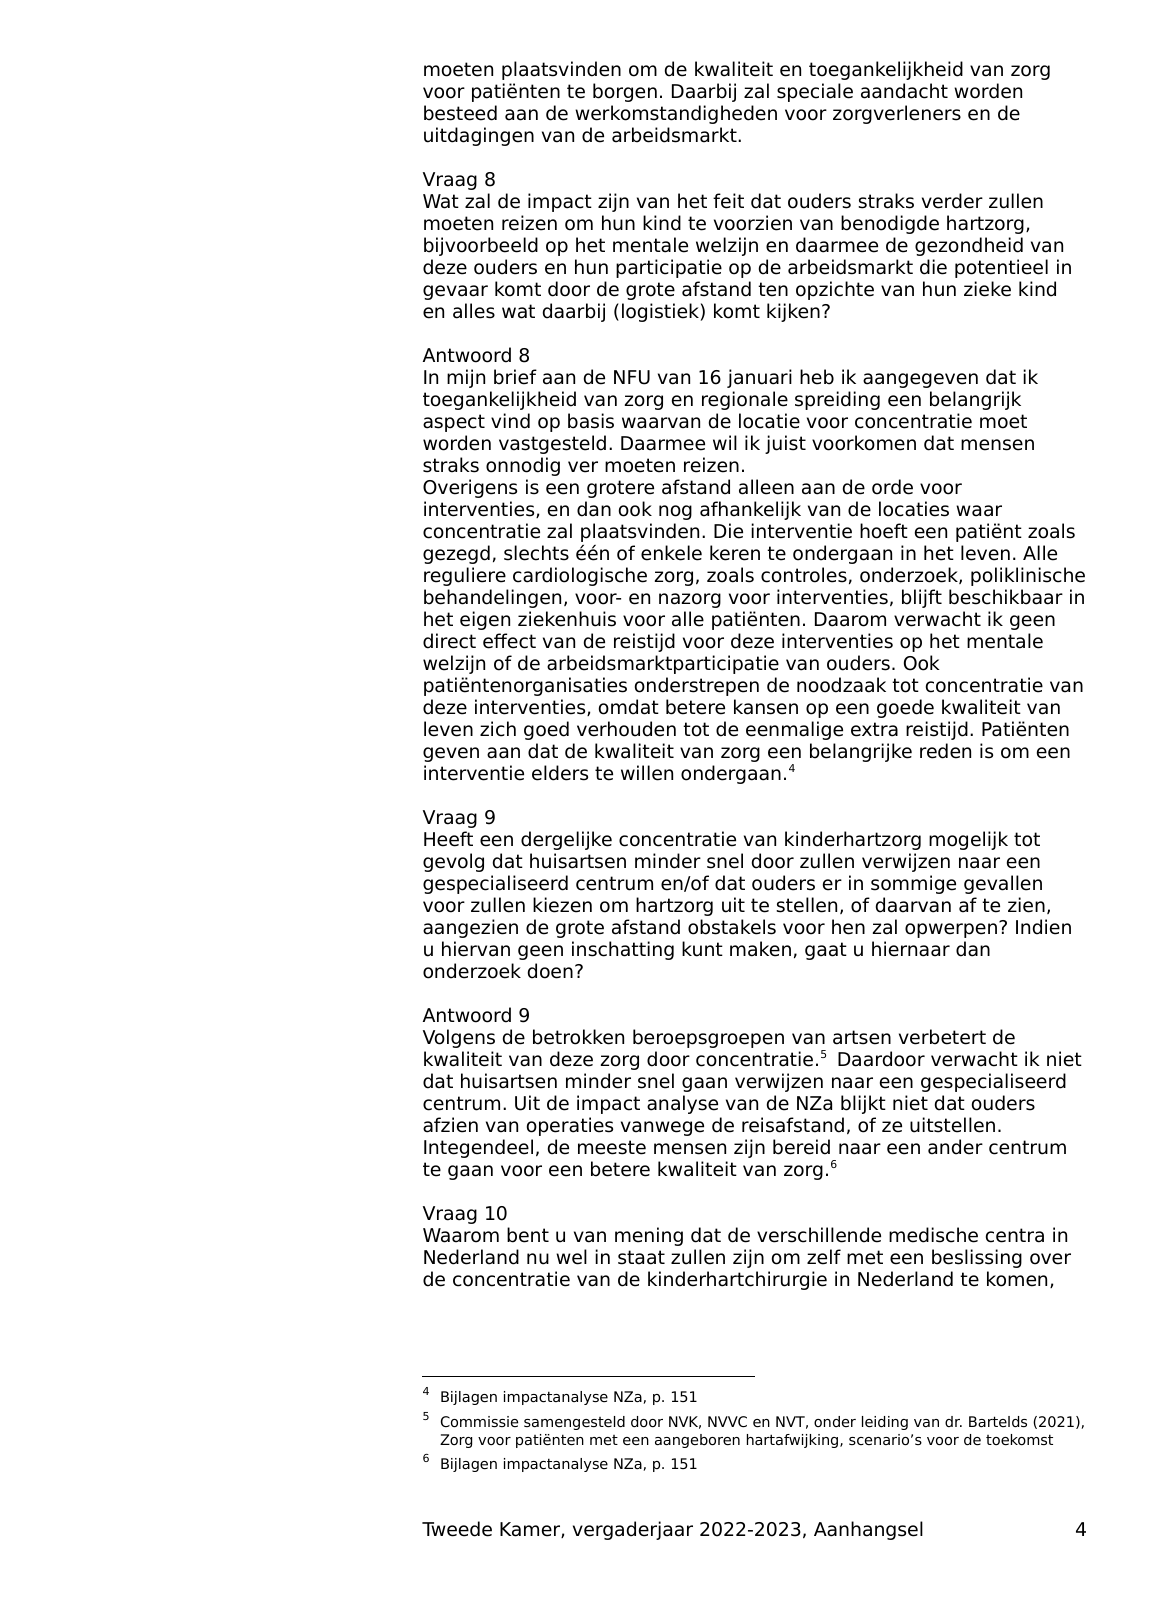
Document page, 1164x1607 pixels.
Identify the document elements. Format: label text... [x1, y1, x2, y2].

text Vraag 10 [422, 1203, 1087, 1225]
text Volgens de betrokken beroepsgroepen van artsen verbetert de kwaliteit van deze zorg door concentratie. Daardoor verwacht ik niet dat huisartsen minder snel gaan verwijzen naar een gespecialiseerd centrum. Uit de impact analyse van de NZa blijkt niet dat ouders afzien van operaties vanwege de reisafstand, of ze uitstellen. Integendeel, de meeste mensen zijn bereid naar een ander centrum te gaan voor een betere kwaliteit van zorg. [422, 1027, 1087, 1181]
text Waarom bent u van mening dat de verschillende medische centra in Nederland nu wel in staat zullen zijn om zelf met een beslissing over de concentratie van de kinderhartchirurgie in Nederland te komen, [422, 1225, 1087, 1291]
text Bijlagen impactanalyse NZa, p. 151 [422, 1385, 1087, 1407]
text Antwoord 8 [422, 345, 1087, 367]
text Commissie samengesteld door NVK, NVVC en NVT, onder leiding van dr. Bartelds (2021), Zorg voor patiënten met een aangeboren hartafwijking, scenario’s voor de toekomst [422, 1410, 1087, 1449]
text Vraag 8 [422, 169, 1087, 191]
text In mijn brief aan de NFU van 16 januari heb ik aangegeven dat ik toegankelijkheid van zorg en regionale spreiding een belangrijk aspect vind op basis waarvan de locatie voor concentratie moet worden vastgesteld. Daarmee wil ik juist voorkomen dat mensen straks onnodig ver moeten reizen. [422, 367, 1087, 477]
text Overigens is een grotere afstand alleen aan de orde voor interventies, en dan ook nog afhankelijk van de locaties waar concentratie zal plaatsvinden. Die interventie hoeft een patiënt zoals gezegd, slechts één of enkele keren te ondergaan in het leven. Alle reguliere cardiologische zorg, zoals controles, onderzoek, poliklinische behandelingen, voor- en nazorg voor interventies, blijft beschikbaar in het eigen ziekenhuis voor alle patiënten. Daarom verwacht ik geen direct effect van de reistijd voor deze interventies op het mentale welzijn of de arbeidsmarktparticipatie van ouders. Ook patiëntenorganisaties onderstrepen de noodzaak tot concentratie van deze interventies, omdat betere kansen op een goede kwaliteit van leven zich goed verhouden tot de eenmalige extra reistijd. Patiënten geven aan dat de kwaliteit van zorg een belangrijke reden is om een interventie elders te willen ondergaan. [422, 477, 1087, 785]
text moeten plaatsvinden om de kwaliteit en toegankelijkheid van zorg voor patiënten te borgen. Daarbij zal speciale aandacht worden besteed aan de werkomstandigheden voor zorgverleners en de uitdagingen van de arbeidsmarkt. [422, 59, 1087, 147]
text Wat zal de impact zijn van het feit dat ouders straks verder zullen moeten reizen om hun kind te voorzien van benodigde hartzorg, bijvoorbeeld op het mentale welzijn en daarmee de gezondheid van deze ouders en hun participatie op de arbeidsmarkt die potentieel in gevaar komt door de grote afstand ten opzichte van hun zieke kind en alles wat daarbij (logistiek) komt kijken? [422, 191, 1087, 323]
text Bijlagen impactanalyse NZa, p. 151 [422, 1452, 1087, 1474]
text Vraag 9 [422, 807, 1087, 829]
text Antwoord 9 [422, 1005, 1087, 1027]
text Heeft een dergelijke concentratie van kinderhartzorg mogelijk tot gevolg dat huisartsen minder snel door zullen verwijzen naar een gespecialiseerd centrum en/of dat ouders er in sommige gevallen voor zullen kiezen om hartzorg uit te stellen, of daarvan af te zien, aangezien de grote afstand obstakels voor hen zal opwerpen? Indien u hiervan geen inschatting kunt maken, gaat u hiernaar dan onderzoek doen? [422, 829, 1087, 983]
